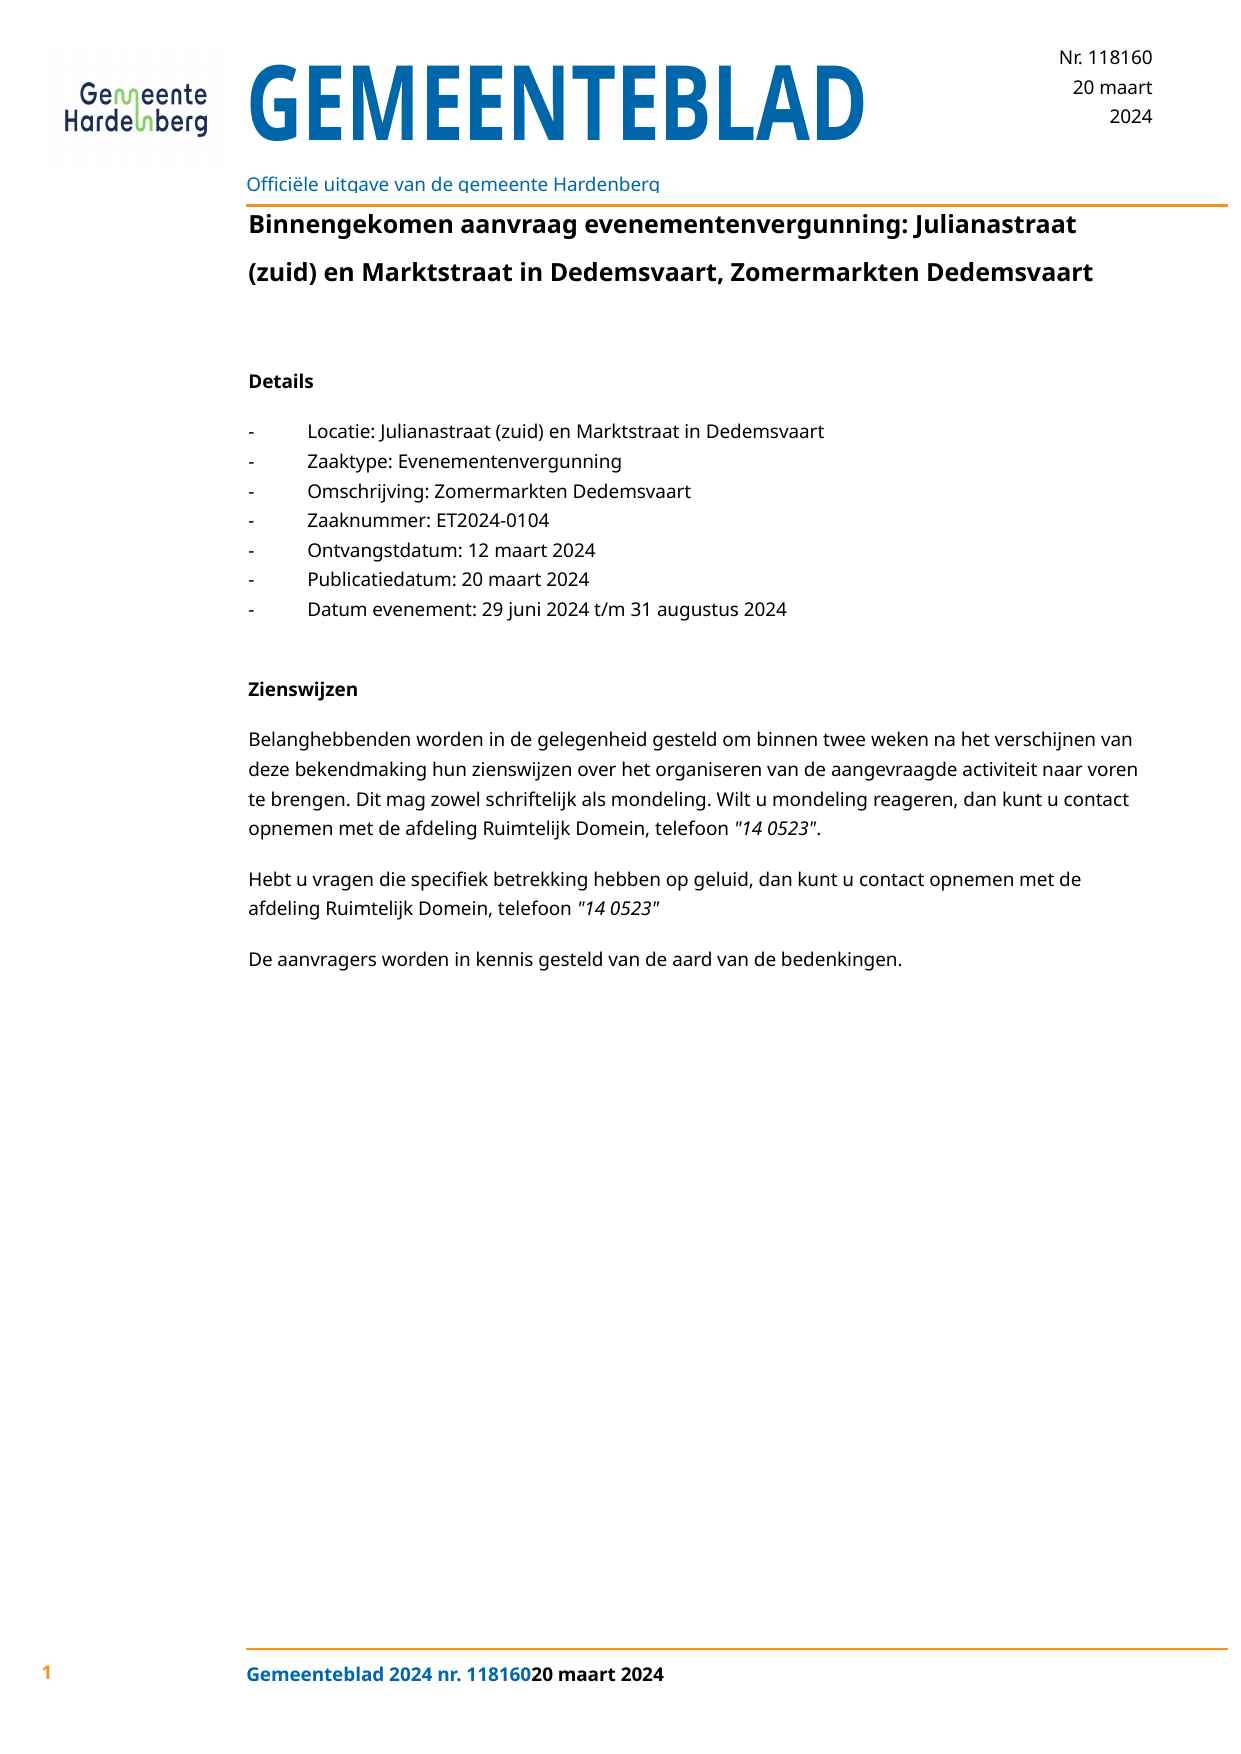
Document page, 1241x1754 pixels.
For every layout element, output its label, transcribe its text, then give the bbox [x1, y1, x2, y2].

list Omschrijving: Zomermarkten Dedemsvaart [248, 478, 1152, 504]
list Datum evenement: 29 juni 2024 t/m 31 augustus 2024 [248, 596, 1152, 622]
text De aanvragers worden in kennis gesteld van de aard van de bedenkingen. [248, 946, 1152, 972]
list Ontvangstdatum: 12 maart 2024 [248, 537, 1152, 563]
picture [41, 47, 231, 172]
text Hebt u vragen die specifiek betrekking hebben op geluid, dan kunt u contact opnemen met de afdeling Ruimtelijk Domein, telefoon "14 0523" [248, 866, 1152, 921]
list Locatie: Julianastraat (zuid) en Marktstraat in Dedemsvaart [248, 419, 1152, 444]
text Belanghebbenden worden in de gelegenheid gesteld om binnen twee weken na het verschijnen van deze bekendmaking hun zienswijzen over het organiseren van de aangevraagde activiteit naar voren te brengen. Dit mag zowel schriftelijk als mondeling. Wilt u mondeling reageren, dan kunt u contact opnemen met de afdeling Ruimtelijk Domein, telefoon "14 0523". [248, 727, 1152, 841]
list Zaaktype: Evenementenvergunning [248, 448, 1152, 474]
text Details [248, 368, 1152, 394]
text Zienswijzen [248, 676, 1152, 702]
list Zaaknummer: ET2024-0104 [248, 507, 1152, 533]
text Binnengekomen aanvraag evenementenvergunning: Julianastraat (zuid) en Marktstraat in Dedemsvaart, Zomermarkten Dedemsvaart [248, 207, 1152, 288]
list Publicatiedatum: 20 maart 2024 [248, 567, 1152, 592]
